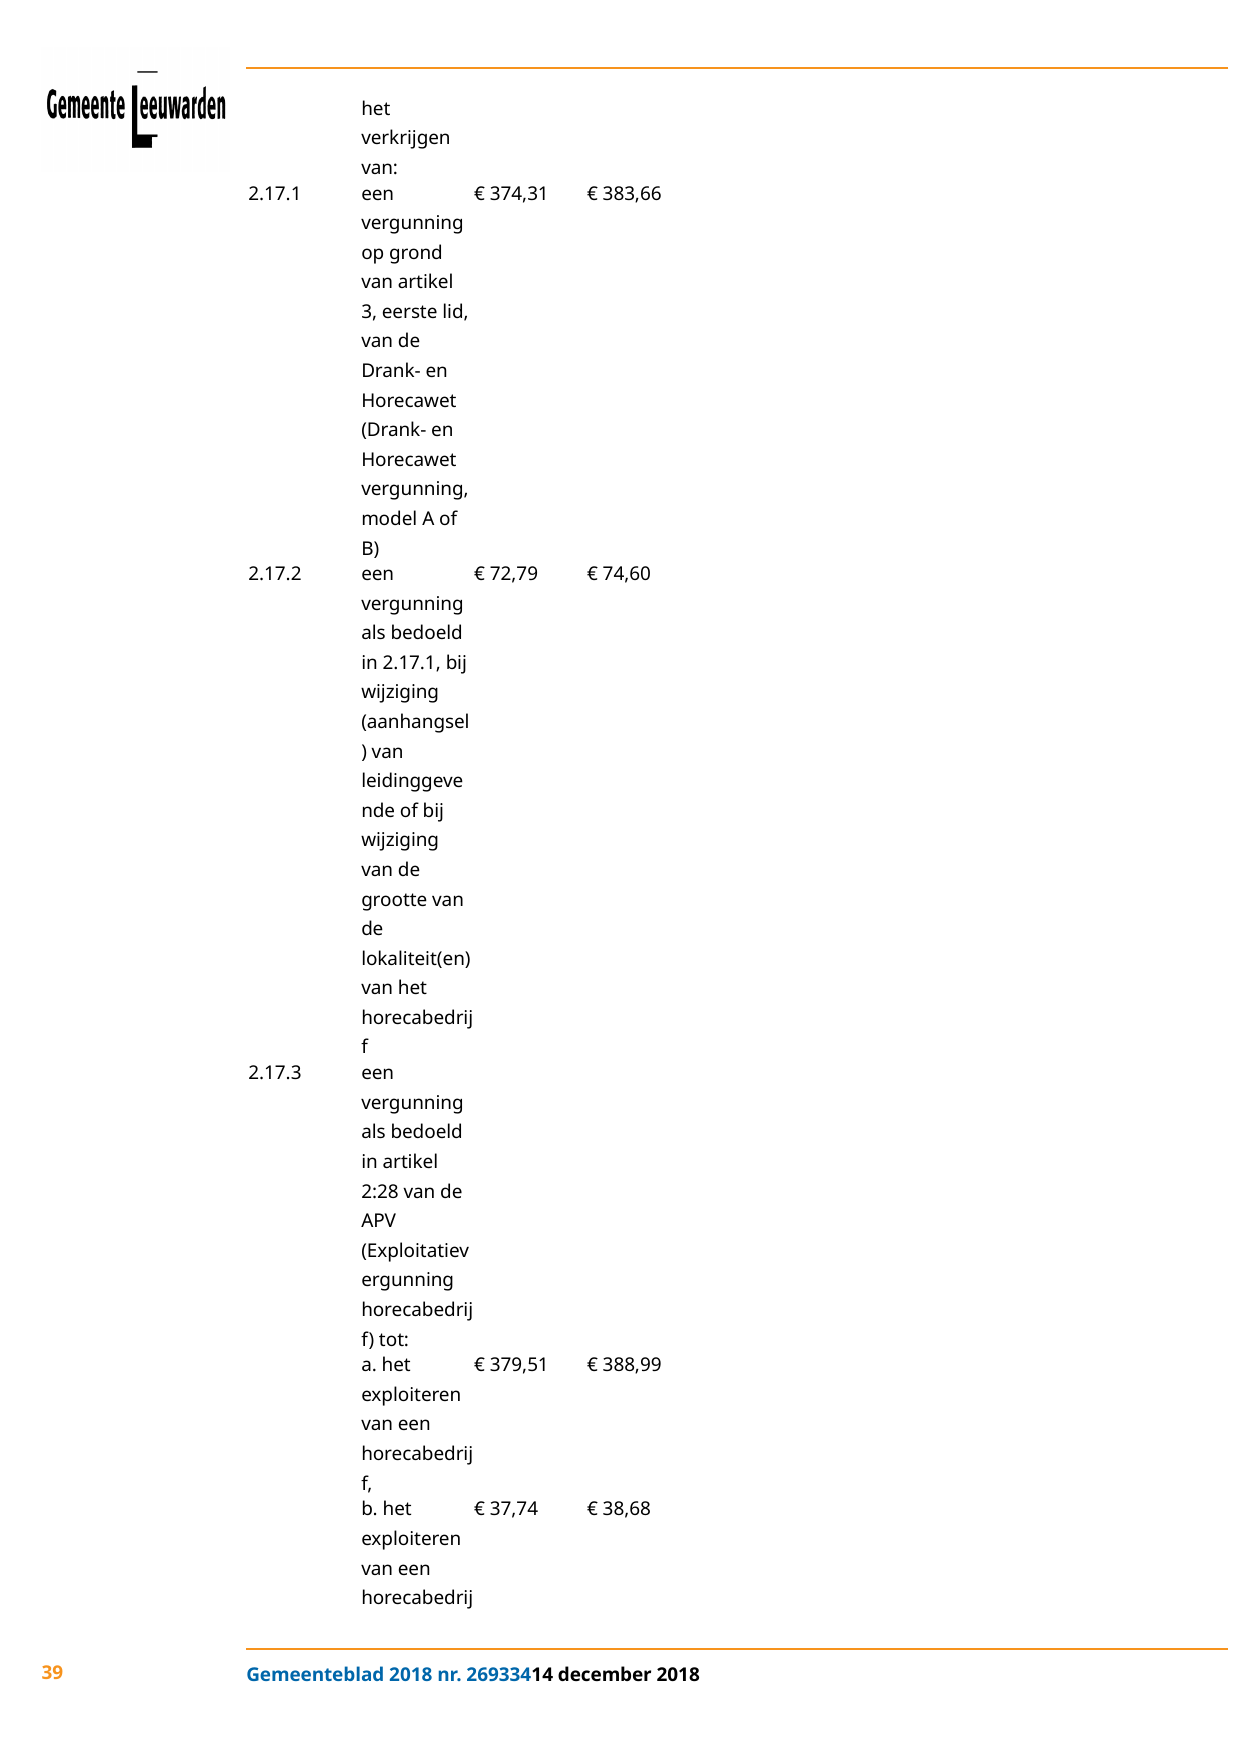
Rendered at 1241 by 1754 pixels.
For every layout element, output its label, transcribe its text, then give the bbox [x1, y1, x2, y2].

table_cell een vergunning als bedoeld in artikel 2:28 van de APV (Exploitatievergunning horecabedrijf) tot: [361, 1060, 474, 1351]
table_cell € 383,66 [587, 180, 700, 560]
table_cell [587, 95, 700, 180]
table_cell 2.17.1 [248, 180, 361, 560]
table_cell € 388,99 [587, 1351, 700, 1496]
table_cell € 72,79 [474, 560, 587, 1059]
table_cell een vergunning op grond van artikel 3, eerste lid, van de Drank- en Horecawet (Drank- en Horecawet vergunning, model A of B) [361, 180, 474, 560]
table_cell [248, 1351, 361, 1496]
table_cell het verkrijgen van: [361, 95, 474, 180]
table_cell [587, 1060, 700, 1351]
table_cell [248, 95, 361, 180]
table_cell 2.17.2 [248, 560, 361, 1059]
table_cell € 37,74 [474, 1496, 587, 1610]
table_cell [474, 1060, 587, 1351]
table_cell € 374,31 [474, 180, 587, 560]
table_cell 2.17.3 [248, 1060, 361, 1351]
picture [41, 47, 231, 172]
table_cell [248, 1496, 361, 1610]
table_cell a. het exploiteren van een horecabedrijf, [361, 1351, 474, 1496]
table_cell € 379,51 [474, 1351, 587, 1496]
table_cell b. het exploiteren van een horecabedrij [361, 1496, 474, 1610]
table_cell € 74,60 [587, 560, 700, 1059]
table_cell € 38,68 [587, 1496, 700, 1610]
table_cell een vergunning als bedoeld in 2.17.1, bij wijziging (aanhangsel) van leidinggevende of bij wijziging van de grootte van de lokaliteit(en) van het horecabedrijf [361, 560, 474, 1059]
table_cell [474, 95, 587, 180]
